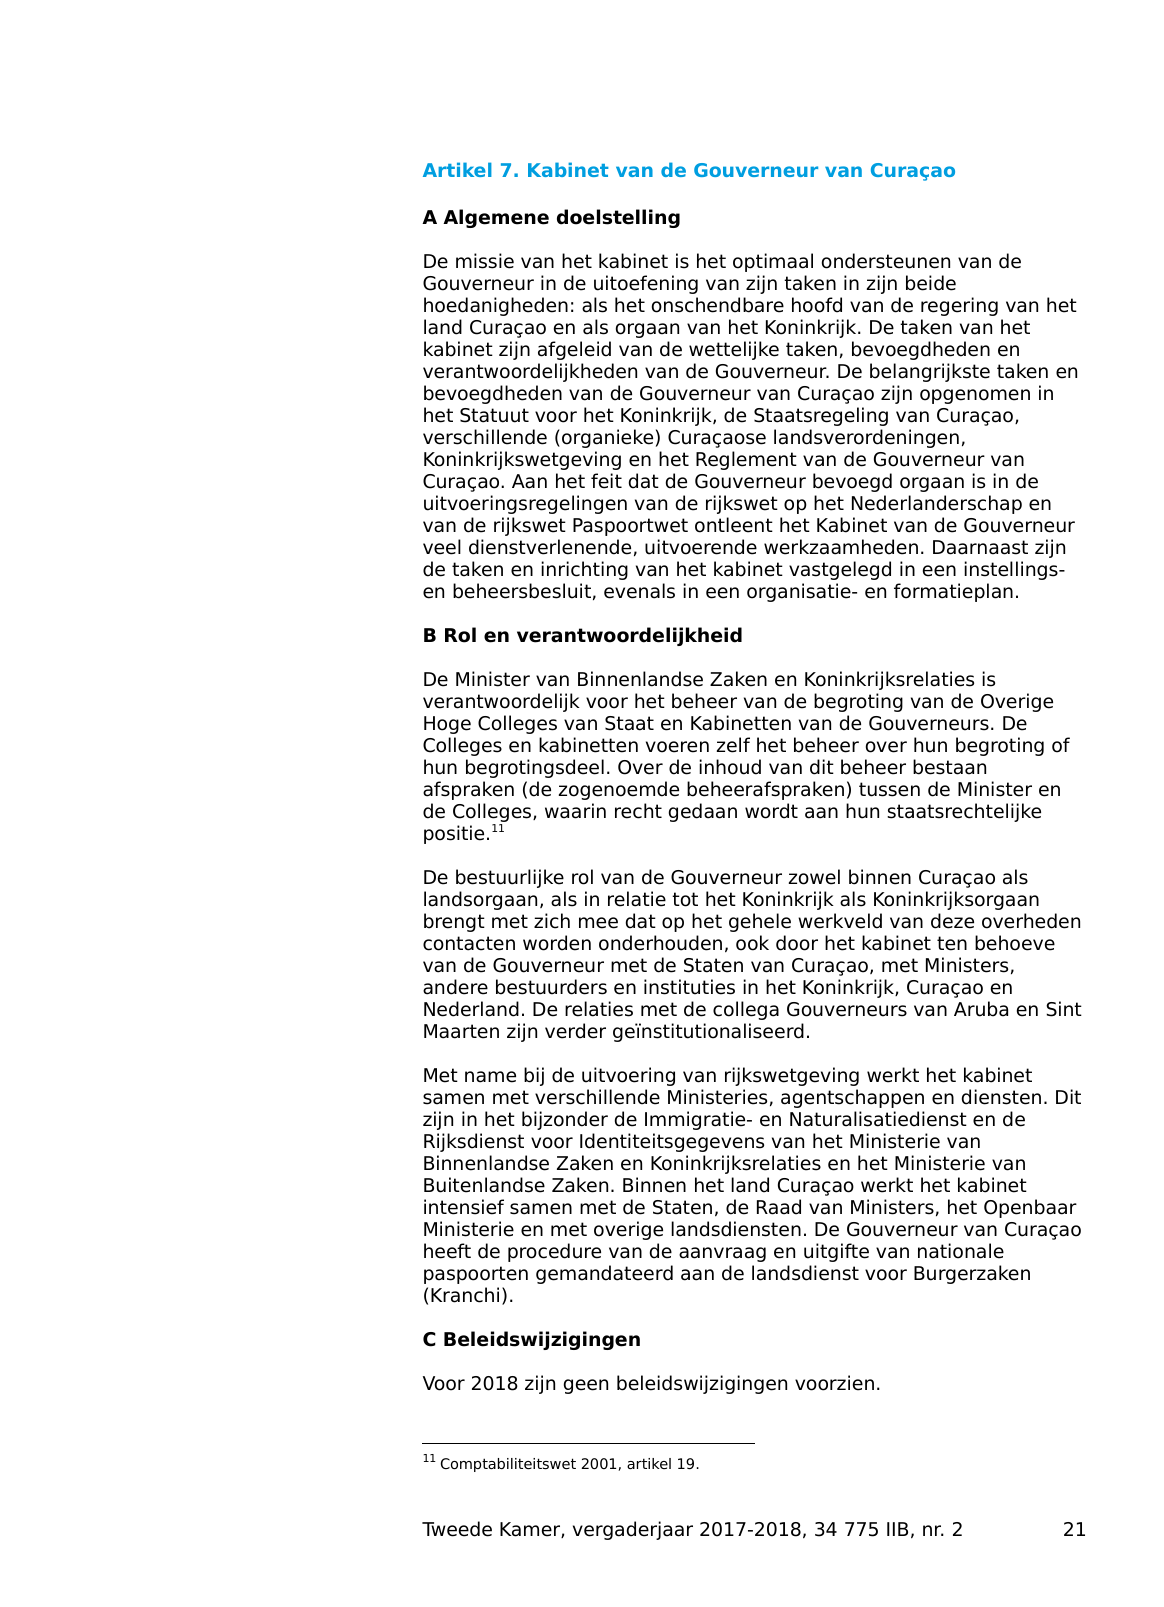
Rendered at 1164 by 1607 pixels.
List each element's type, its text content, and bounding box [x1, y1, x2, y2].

subtitle C Beleidswijzigingen [422, 1329, 1087, 1351]
text De Minister van Binnenlandse Zaken en Koninkrijksrelaties is verantwoordelijk voor het beheer van de begroting van de Overige Hoge Colleges van Staat en Kabinetten van de Gouverneurs. De Colleges en kabinetten voeren zelf het beheer over hun begroting of hun begrotingsdeel. Over de inhoud van dit beheer bestaan afspraken (de zogenoemde beheerafspraken) tussen de Minister en de Colleges, waarin recht gedaan wordt aan hun staatsrechtelijke positie. [422, 669, 1087, 845]
subtitle B Rol en verantwoordelijkheid [422, 625, 1087, 647]
text Met name bij de uitvoering van rijkswetgeving werkt het kabinet samen met verschillende Ministeries, agentschappen en diensten. Dit zijn in het bijzonder de Immigratie- en Naturalisatiedienst en de Rijksdienst voor Identiteitsgegevens van het Ministerie van Binnenlandse Zaken en Koninkrijksrelaties en het Ministerie van Buitenlandse Zaken. Binnen het land Curaçao werkt het kabinet intensief samen met de Staten, de Raad van Ministers, het Openbaar Ministerie en met overige landsdiensten. De Gouverneur van Curaçao heeft de procedure van de aanvraag en uitgifte van nationale paspoorten gemandateerd aan de landsdienst voor Burgerzaken (Kranchi). [422, 1065, 1087, 1307]
subtitle A Algemene doelstelling [422, 207, 1087, 229]
subtitle Artikel 7. Kabinet van de Gouverneur van Curaçao [422, 160, 1087, 182]
text De bestuurlijke rol van de Gouverneur zowel binnen Curaçao als landsorgaan, als in relatie tot het Koninkrijk als Koninkrijksorgaan brengt met zich mee dat op het gehele werkveld van deze overheden contacten worden onderhouden, ook door het kabinet ten behoeve van de Gouverneur met de Staten van Curaçao, met Ministers, andere bestuurders en instituties in het Koninkrijk, Curaçao en Nederland. De relaties met de collega Gouverneurs van Aruba en Sint Maarten zijn verder geïnstitutionaliseerd. [422, 867, 1087, 1043]
text Voor 2018 zijn geen beleidswijzigingen voorzien. [422, 1373, 1087, 1395]
text De missie van het kabinet is het optimaal ondersteunen van de Gouverneur in de uitoefening van zijn taken in zijn beide hoedanigheden: als het onschendbare hoofd van de regering van het land Curaçao en als orgaan van het Koninkrijk. De taken van het kabinet zijn afgeleid van de wettelijke taken, bevoegdheden en verantwoordelijkheden van de Gouverneur. De belangrijkste taken en bevoegdheden van de Gouverneur van Curaçao zijn opgenomen in het Statuut voor het Koninkrijk, de Staatsregeling van Curaçao, verschillende (organieke) Curaçaose landsverordeningen, Koninkrijkswetgeving en het Reglement van de Gouverneur van Curaçao. Aan het feit dat de Gouverneur bevoegd orgaan is in de uitvoeringsregelingen van de rijkswet op het Nederlanderschap en van de rijkswet Paspoortwet ontleent het Kabinet van de Gouverneur veel dienstverlenende, uitvoerende werkzaamheden. Daarnaast zijn de taken en inrichting van het kabinet vastgelegd in een instellings- en beheersbesluit, evenals in een organisatie- en formatieplan. [422, 251, 1087, 603]
text Comptabiliteitswet 2001, artikel 19. [422, 1452, 1087, 1474]
